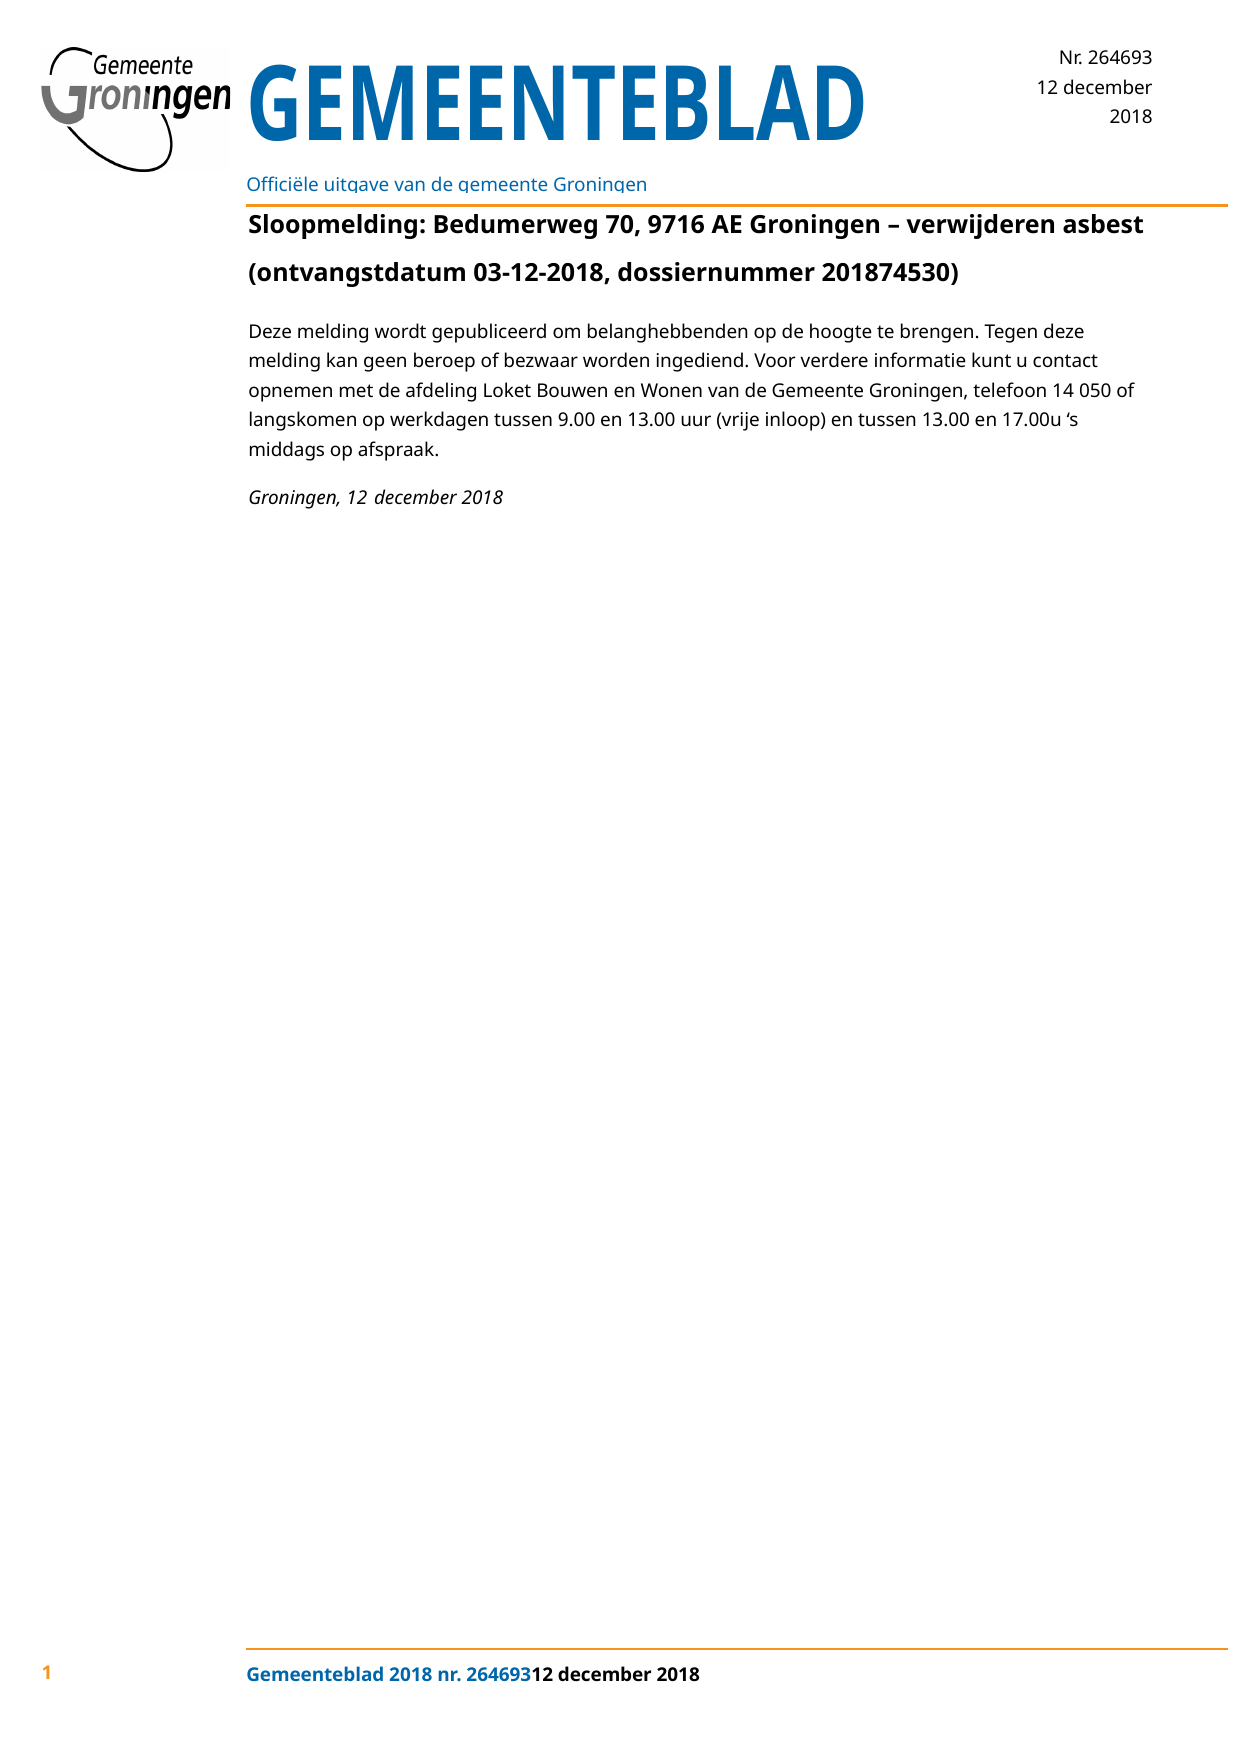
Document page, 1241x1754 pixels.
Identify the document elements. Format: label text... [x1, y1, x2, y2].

text Sloopmelding: Bedumerweg 70, 9716 AE Groningen – verwijderen asbest (ontvangstdatum 03-12-2018, dossiernummer 201874530) [248, 207, 1152, 288]
text Deze melding wordt gepubliceerd om belanghebbenden op de hoogte te brengen. Tegen deze melding kan geen beroep of bezwaar worden ingediend. Voor verdere informatie kunt u contact opnemen met de afdeling Loket Bouwen en Wonen van de Gemeente Groningen, telefoon 14 050 of langskomen op werkdagen tussen 9.00 en 13.00 uur (vrije inloop) en tussen 13.00 en 17.00u ‘s middags op afspraak. [248, 318, 1152, 462]
picture [41, 47, 231, 172]
text Groningen, 12 december 2018 [248, 484, 1152, 510]
